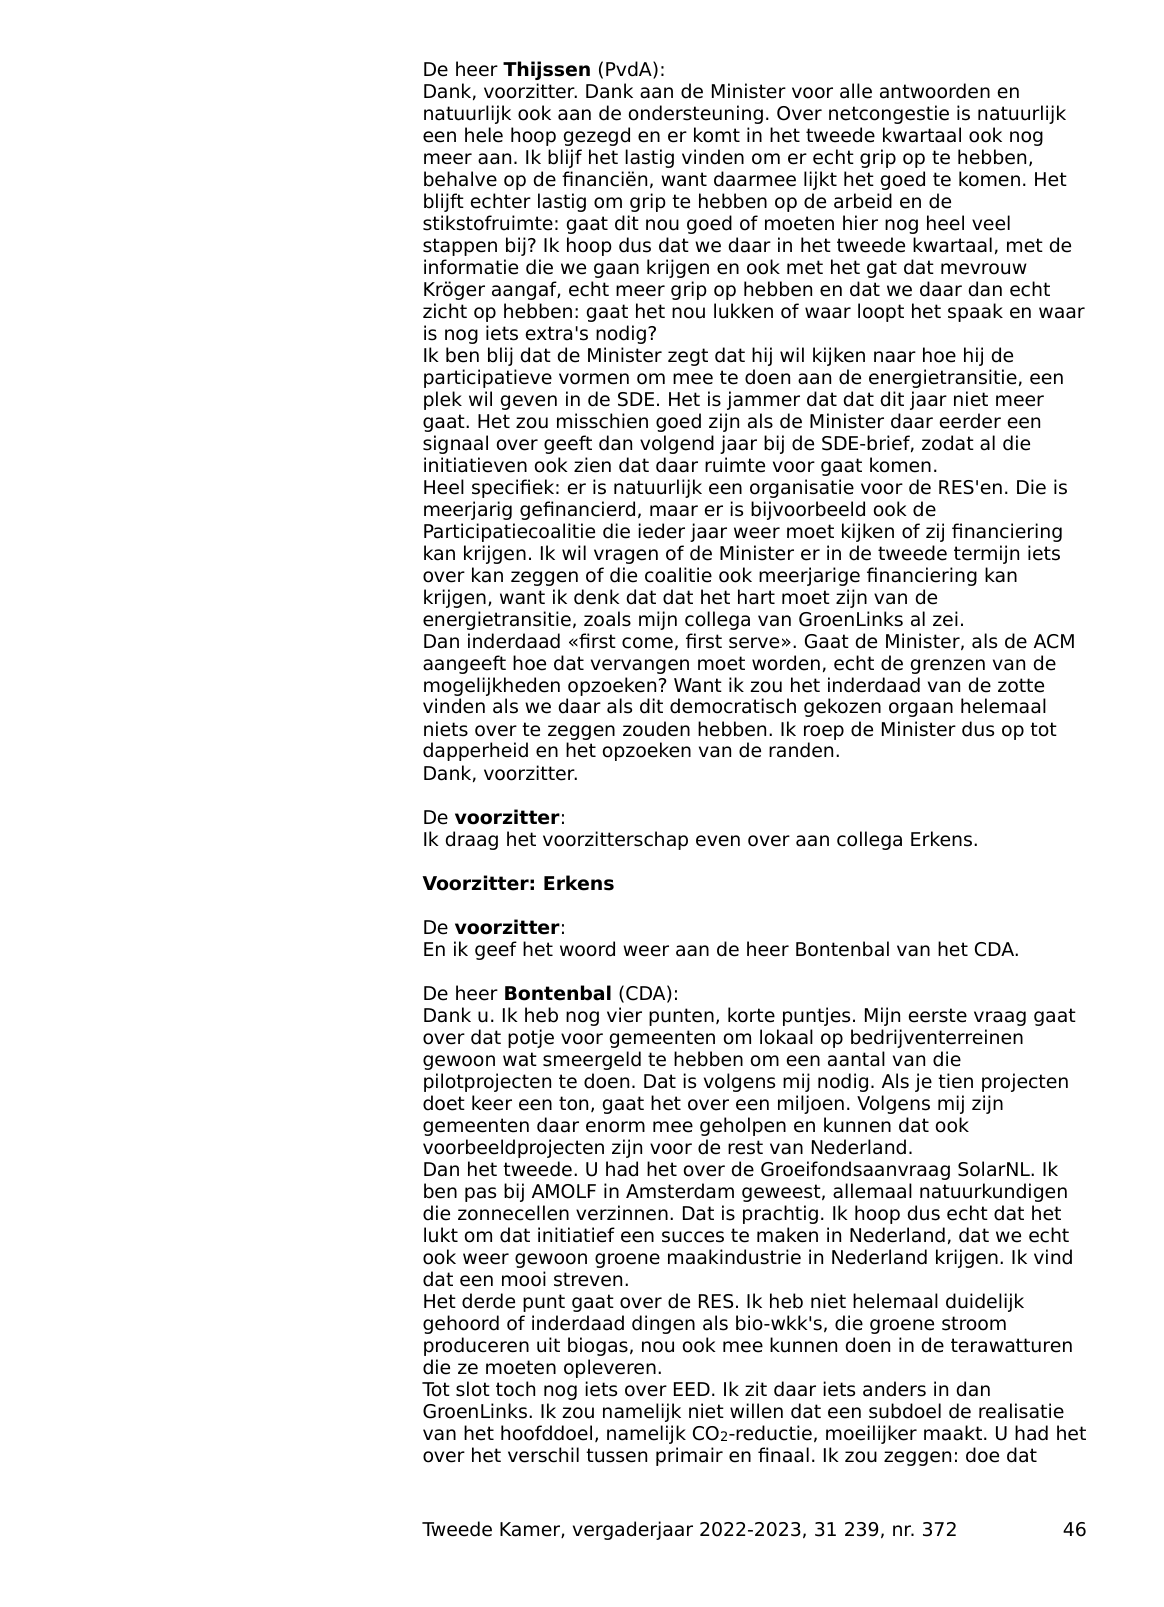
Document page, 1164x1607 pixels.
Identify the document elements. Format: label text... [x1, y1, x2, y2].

text Dank u. Ik heb nog vier punten, korte puntjes. Mijn eerste vraag gaat over dat potje voor gemeenten om lokaal op bedrijventerreinen gewoon wat smeergeld te hebben om een aantal van die pilotprojecten te doen. Dat is volgens mij nodig. Als je tien projecten doet keer een ton, gaat het over een miljoen. Volgens mij zijn gemeenten daar enorm mee geholpen en kunnen dat ook voorbeeldprojecten zijn voor de rest van Nederland. [422, 1005, 1087, 1159]
text Dank, voorzitter. [422, 762, 1087, 784]
text Voorzitter: Erkens [422, 873, 1087, 895]
text De heer Bontenbal (CDA): [422, 983, 1087, 1005]
text Dank, voorzitter. Dank aan de Minister voor alle antwoorden en natuurlijk ook aan de ondersteuning. Over netcongestie is natuurlijk een hele hoop gezegd en er komt in het tweede kwartaal ook nog meer aan. Ik blijf het lastig vinden om er echt grip op te hebben, behalve op de financiën, want daarmee lijkt het goed te komen. Het blijft echter lastig om grip te hebben op de arbeid en de stikstofruimte: gaat dit nou goed of moeten hier nog heel veel stappen bij? Ik hoop dus dat we daar in het tweede kwartaal, met de informatie die we gaan krijgen en ook met het gat dat mevrouw Kröger aangaf, echt meer grip op hebben en dat we daar dan echt zicht op hebben: gaat het nou lukken of waar loopt het spaak en waar is nog iets extra's nodig? [422, 81, 1087, 345]
text De voorzitter: [422, 807, 1087, 828]
text De voorzitter: [422, 917, 1087, 939]
text Ik draag het voorzitterschap even over aan collega Erkens. [422, 828, 1087, 851]
text Het derde punt gaat over de RES. Ik heb niet helemaal duidelijk gehoord of inderdaad dingen als bio-wkk's, die groene stroom produceren uit biogas, nou ook mee kunnen doen in de terawatturen die ze moeten opleveren. [422, 1291, 1087, 1379]
text De heer Thijssen (PvdA): [422, 59, 1087, 81]
text Heel specifiek: er is natuurlijk een organisatie voor de RES'en. Die is meerjarig gefinancierd, maar er is bijvoorbeeld ook de Participatiecoalitie die ieder jaar weer moet kijken of zij financiering kan krijgen. Ik wil vragen of de Minister er in de tweede termijn iets over kan zeggen of die coalitie ook meerjarige financiering kan krijgen, want ik denk dat dat het hart moet zijn van de energietransitie, zoals mijn collega van GroenLinks al zei. [422, 477, 1087, 631]
text Dan het tweede. U had het over de Groeifondsaanvraag SolarNL. Ik ben pas bij AMOLF in Amsterdam geweest, allemaal natuurkundigen die zonnecellen verzinnen. Dat is prachtig. Ik hoop dus echt dat het lukt om dat initiatief een succes te maken in Nederland, dat we echt ook weer gewoon groene maakindustrie in Nederland krijgen. Ik vind dat een mooi streven. [422, 1159, 1087, 1291]
text Ik ben blij dat de Minister zegt dat hij wil kijken naar hoe hij de participatieve vormen om mee te doen aan de energietransitie, een plek wil geven in de SDE. Het is jammer dat dat dit jaar niet meer gaat. Het zou misschien goed zijn als de Minister daar eerder een signaal over geeft dan volgend jaar bij de SDE-brief, zodat al die initiatieven ook zien dat daar ruimte voor gaat komen. [422, 345, 1087, 477]
text En ik geef het woord weer aan de heer Bontenbal van het CDA. [422, 939, 1087, 961]
text Tot slot toch nog iets over EED. Ik zit daar iets anders in dan GroenLinks. Ik zou namelijk niet willen dat een subdoel de realisatie van het hoofddoel, namelijk CO2-reductie, moeilijker maakt. U had het over het verschil tussen primair en finaal. Ik zou zeggen: doe dat [422, 1379, 1087, 1467]
text Dan inderdaad «first come, first serve». Gaat de Minister, als de ACM aangeeft hoe dat vervangen moet worden, echt de grenzen van de mogelijkheden opzoeken? Want ik zou het inderdaad van de zotte vinden als we daar als dit democratisch gekozen orgaan helemaal niets over te zeggen zouden hebben. Ik roep de Minister dus op tot dapperheid en het opzoeken van de randen. [422, 631, 1087, 762]
